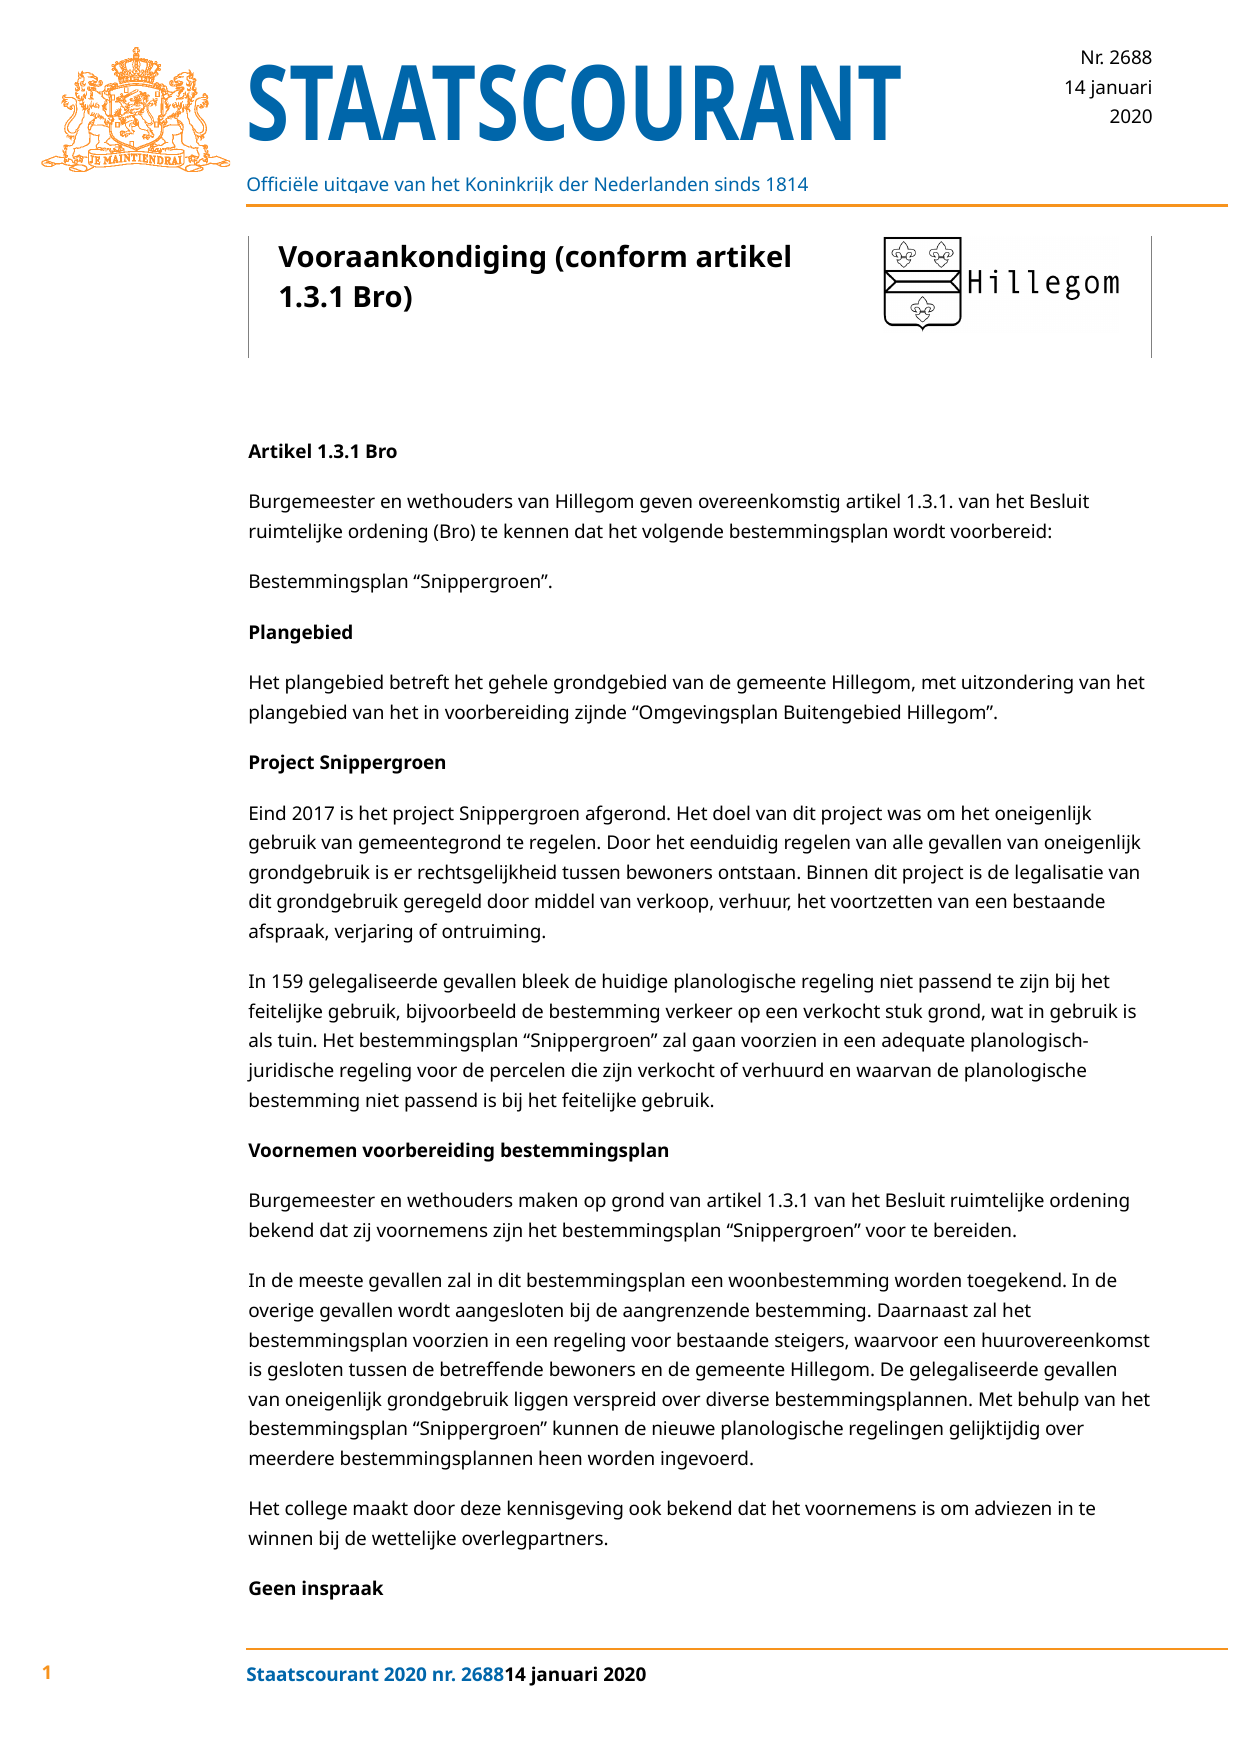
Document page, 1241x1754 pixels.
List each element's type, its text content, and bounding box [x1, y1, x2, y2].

text Project Snippergroen [248, 749, 1152, 775]
text Plangebied [248, 619, 1152, 645]
text In de meeste gevallen zal in dit bestemmingsplan een woonbestemming worden toegekend. In de overige gevallen wordt aangesloten bij de aangrenzende bestemming. Daarnaast zal het bestemmingsplan voorzien in een regeling voor bestaande steigers, waarvoor een huurovereenkomst is gesloten tussen de betreffende bewoners en de gemeente Hillegom. De gelegaliseerde gevallen van oneigenlijk grondgebruik liggen verspreid over diverse bestemmingsplannen. Met behulp van het bestemmingsplan “Snippergroen” kunnen de nieuwe planologische regelingen gelijktijdig over meerdere bestemmingsplannen heen worden ingevoerd. [248, 1268, 1152, 1471]
text Geen inspraak [248, 1576, 1152, 1601]
text Burgemeester en wethouders van Hillegom geven overeenkomstig artikel 1.3.1. van het Besluit ruimtelijke ordening (Bro) te kennen dat het volgende bestemmingsplan wordt voorbereid: [248, 488, 1152, 544]
table_header [850, 236, 882, 332]
picture [882, 236, 1119, 333]
table_header Vooraankondiging (conform artikel 1.3.1 Bro) [249, 236, 850, 358]
picture [41, 47, 231, 172]
text Burgemeester en wethouders maken op grond van artikel 1.3.1 van het Besluit ruimtelijke ordening bekend dat zij voornemens zijn het bestemmingsplan “Snippergroen” voor te bereiden. [248, 1188, 1152, 1243]
text Het plangebied betreft het gehele grondgebied van de gemeente Hillegom, met uitzondering van het plangebied van het in voorbereiding zijnde “Omgevingsplan Buitengebied Hillegom”. [248, 669, 1152, 725]
text Voornemen voorbereiding bestemmingsplan [248, 1137, 1152, 1163]
text Het college maakt door deze kennisgeving ook bekend dat het voornemens is om adviezen in te winnen bij de wettelijke overlegpartners. [248, 1496, 1152, 1551]
text Artikel 1.3.1 Bro [248, 438, 1152, 464]
table_header [1119, 236, 1151, 332]
text Bestemmingsplan “Snippergroen”. [248, 568, 1152, 594]
table_header [850, 333, 1151, 358]
text Eind 2017 is het project Snippergroen afgerond. Het doel van dit project was om het oneigenlijk gebruik van gemeentegrond te regelen. Door het eenduidig regelen van alle gevallen van oneigenlijk grondgebruik is er rechtsgelijkheid tussen bewoners ontstaan. Binnen dit project is de legalisatie van dit grondgebruik geregeld door middel van verkoop, verhuur, het voortzetten van een bestaande afspraak, verjaring of ontruiming. [248, 800, 1152, 944]
text In 159 gelegaliseerde gevallen bleek de huidige planologische regeling niet passend te zijn bij het feitelijke gebruik, bijvoorbeeld de bestemming verkeer op een verkocht stuk grond, wat in gebruik is als tuin. Het bestemmingsplan “Snippergroen” zal gaan voorzien in een adequate planologisch-juridische regeling voor de percelen die zijn verkocht of verhuurd en waarvan de planologische bestemming niet passend is bij het feitelijke gebruik. [248, 968, 1152, 1113]
